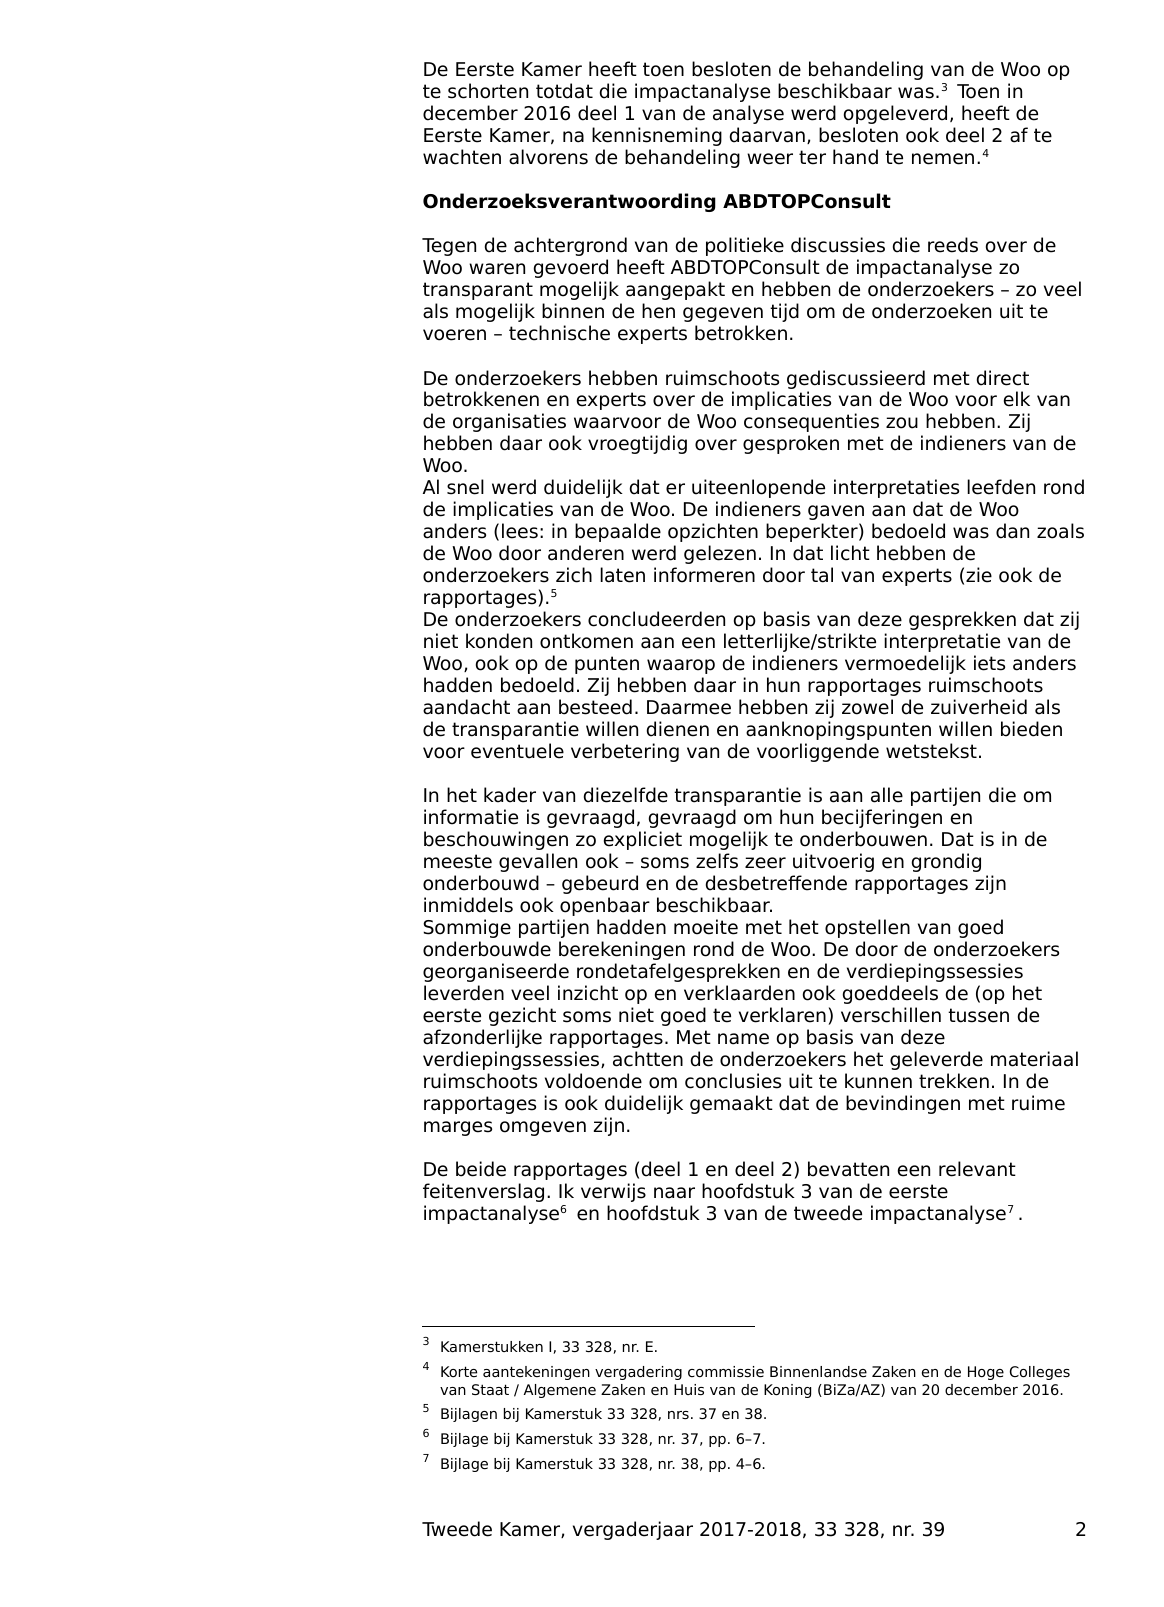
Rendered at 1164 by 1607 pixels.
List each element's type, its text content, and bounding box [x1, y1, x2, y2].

text Sommige partijen hadden moeite met het opstellen van goed onderbouwde berekeningen rond de Woo. De door de onderzoekers georganiseerde rondetafelgesprekken en de verdiepingssessies leverden veel inzicht op en verklaarden ook goeddeels de (op het eerste gezicht soms niet goed te verklaren) verschillen tussen de afzonderlijke rapportages. Met name op basis van deze verdiepingssessies, achtten de onderzoekers het geleverde materiaal ruimschoots voldoende om conclusies uit te kunnen trekken. In de rapportages is ook duidelijk gemaakt dat de bevindingen met ruime marges omgeven zijn. [422, 917, 1087, 1137]
text In het kader van diezelfde transparantie is aan alle partijen die om informatie is gevraagd, gevraagd om hun becijferingen en beschouwingen zo expliciet mogelijk te onderbouwen. Dat is in de meeste gevallen ook – soms zelfs zeer uitvoerig en grondig onderbouwd – gebeurd en de desbetreffende rapportages zijn inmiddels ook openbaar beschikbaar. [422, 785, 1087, 917]
text De Eerste Kamer heeft toen besloten de behandeling van de Woo op te schorten totdat die impactanalyse beschikbaar was. Toen in december 2016 deel 1 van de analyse werd opgeleverd, heeft de Eerste Kamer, na kennisneming daarvan, besloten ook deel 2 af te wachten alvorens de behandeling weer ter hand te nemen. [422, 59, 1087, 169]
text De onderzoekers hebben ruimschoots gediscussieerd met direct betrokkenen en experts over de implicaties van de Woo voor elk van de organisaties waarvoor de Woo consequenties zou hebben. Zij hebben daar ook vroegtijdig over gesproken met de indieners van de Woo. [422, 367, 1087, 477]
subtitle Onderzoeksverantwoording ABDTOPConsult [422, 191, 1087, 213]
text De onderzoekers concludeerden op basis van deze gesprekken dat zij niet konden ontkomen aan een letterlijke/strikte interpretatie van de Woo, ook op de punten waarop de indieners vermoedelijk iets anders hadden bedoeld. Zij hebben daar in hun rapportages ruimschoots aandacht aan besteed. Daarmee hebben zij zowel de zuiverheid als de transparantie willen dienen en aanknopingspunten willen bieden voor eventuele verbetering van de voorliggende wetstekst. [422, 609, 1087, 763]
text Kamerstukken I, 33 328, nr. E. [422, 1335, 1087, 1357]
text Bijlage bij Kamerstuk 33 328, nr. 37, pp. 6–7. [422, 1427, 1087, 1449]
text De beide rapportages (deel 1 en deel 2) bevatten een relevant feitenverslag. Ik verwijs naar hoofdstuk 3 van de eerste impactanalyse en hoofdstuk 3 van de tweede impactanalyse. [422, 1159, 1087, 1225]
text Korte aantekeningen vergadering commissie Binnenlandse Zaken en de Hoge Colleges van Staat / Algemene Zaken en Huis van de Koning (BiZa/AZ) van 20 december 2016. [422, 1360, 1087, 1399]
text Bijlagen bij Kamerstuk 33 328, nrs. 37 en 38. [422, 1402, 1087, 1424]
text Al snel werd duidelijk dat er uiteenlopende interpretaties leefden rond de implicaties van de Woo. De indieners gaven aan dat de Woo anders (lees: in bepaalde opzichten beperkter) bedoeld was dan zoals de Woo door anderen werd gelezen. In dat licht hebben de onderzoekers zich laten informeren door tal van experts (zie ook de rapportages). [422, 477, 1087, 609]
text Bijlage bij Kamerstuk 33 328, nr. 38, pp. 4–6. [422, 1452, 1087, 1474]
text Tegen de achtergrond van de politieke discussies die reeds over de Woo waren gevoerd heeft ABDTOPConsult de impactanalyse zo transparant mogelijk aangepakt en hebben de onderzoekers – zo veel als mogelijk binnen de hen gegeven tijd om de onderzoeken uit te voeren – technische experts betrokken. [422, 235, 1087, 345]
